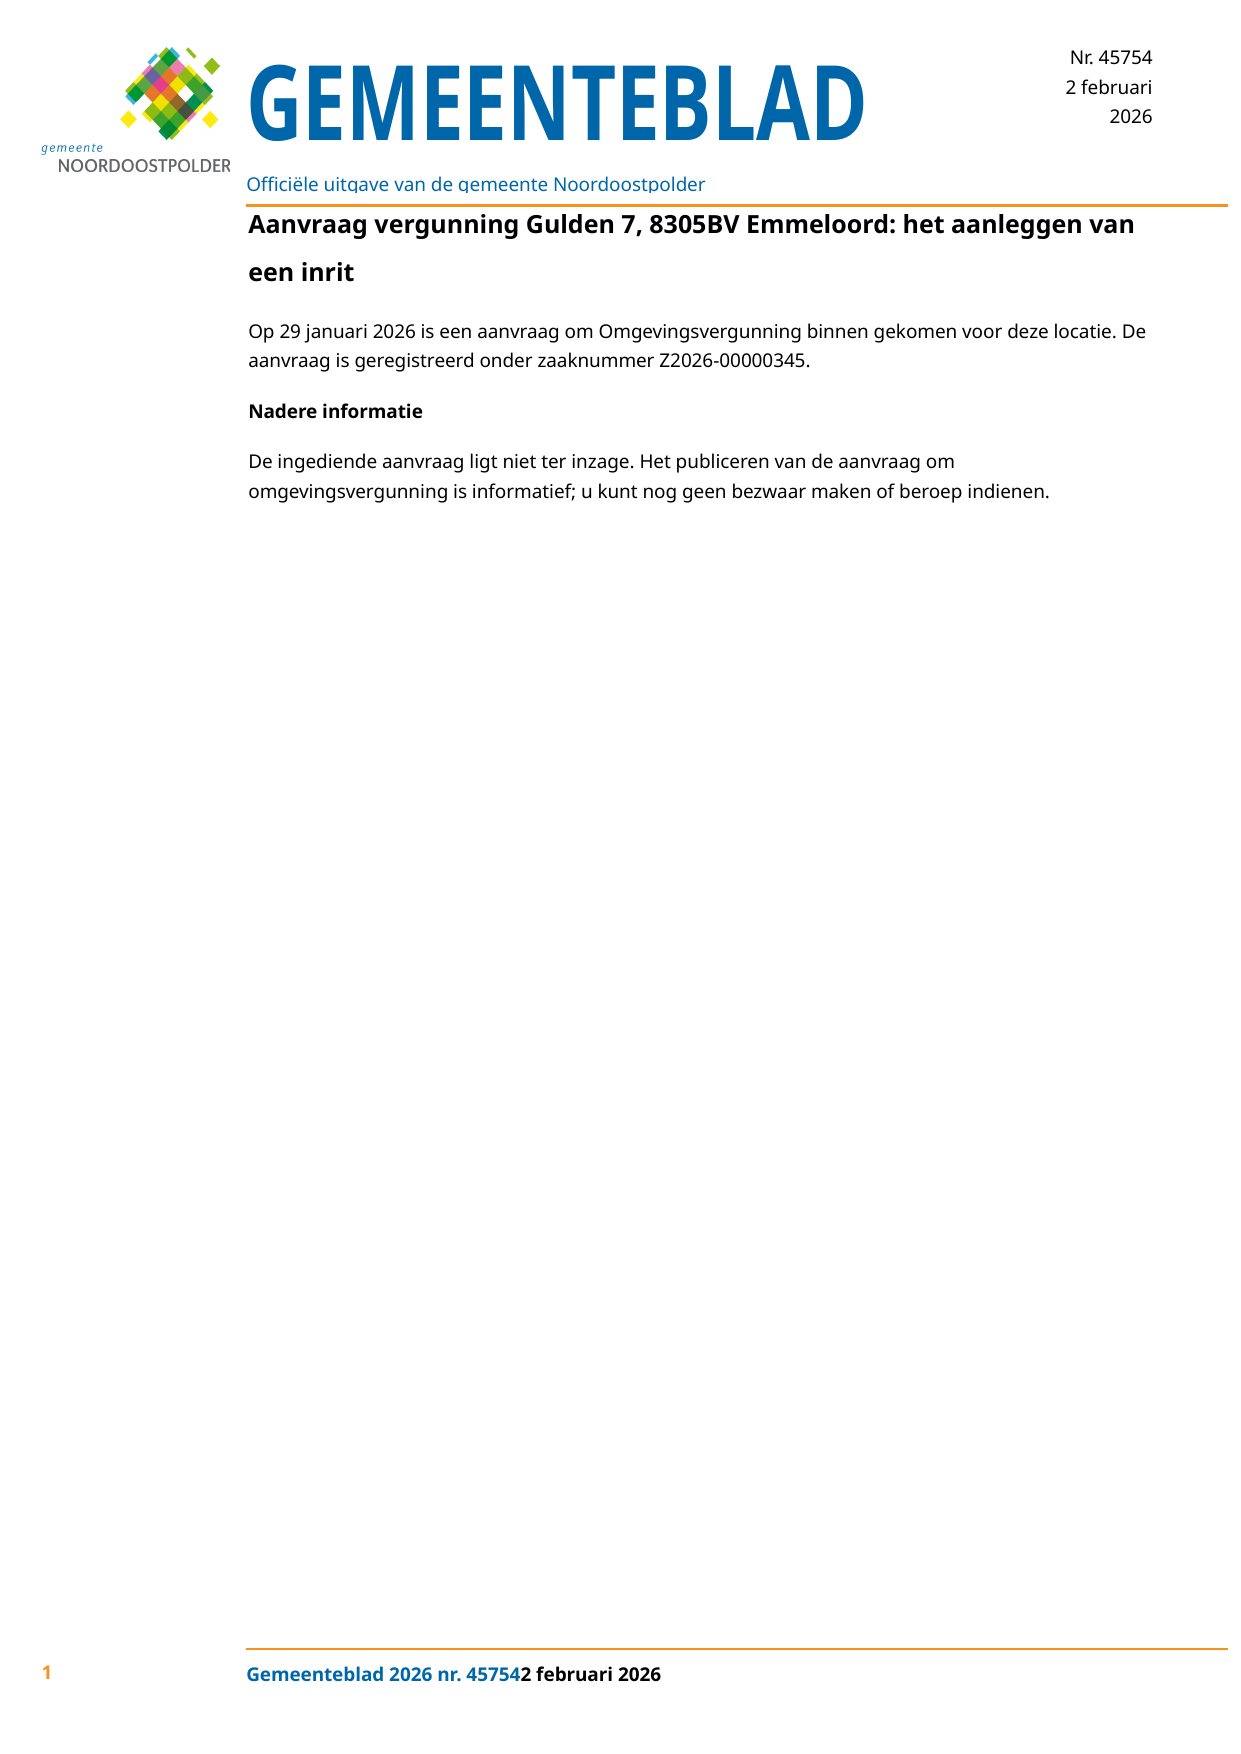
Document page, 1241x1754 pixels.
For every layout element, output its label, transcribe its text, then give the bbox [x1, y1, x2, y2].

text Op 29 januari 2026 is een aanvraag om Omgevingsvergunning binnen gekomen voor deze locatie. De aanvraag is geregistreerd onder zaaknummer Z2026-00000345. [248, 318, 1152, 373]
text Aanvraag vergunning Gulden 7, 8305BV Emmeloord: het aanleggen van een inrit [248, 207, 1152, 288]
picture [41, 47, 231, 172]
text Nadere informatie [248, 398, 1152, 424]
text De ingediende aanvraag ligt niet ter inzage. Het publiceren van de aanvraag om omgevingsvergunning is informatief; u kunt nog geen bezwaar maken of beroep indienen. [248, 448, 1152, 504]
